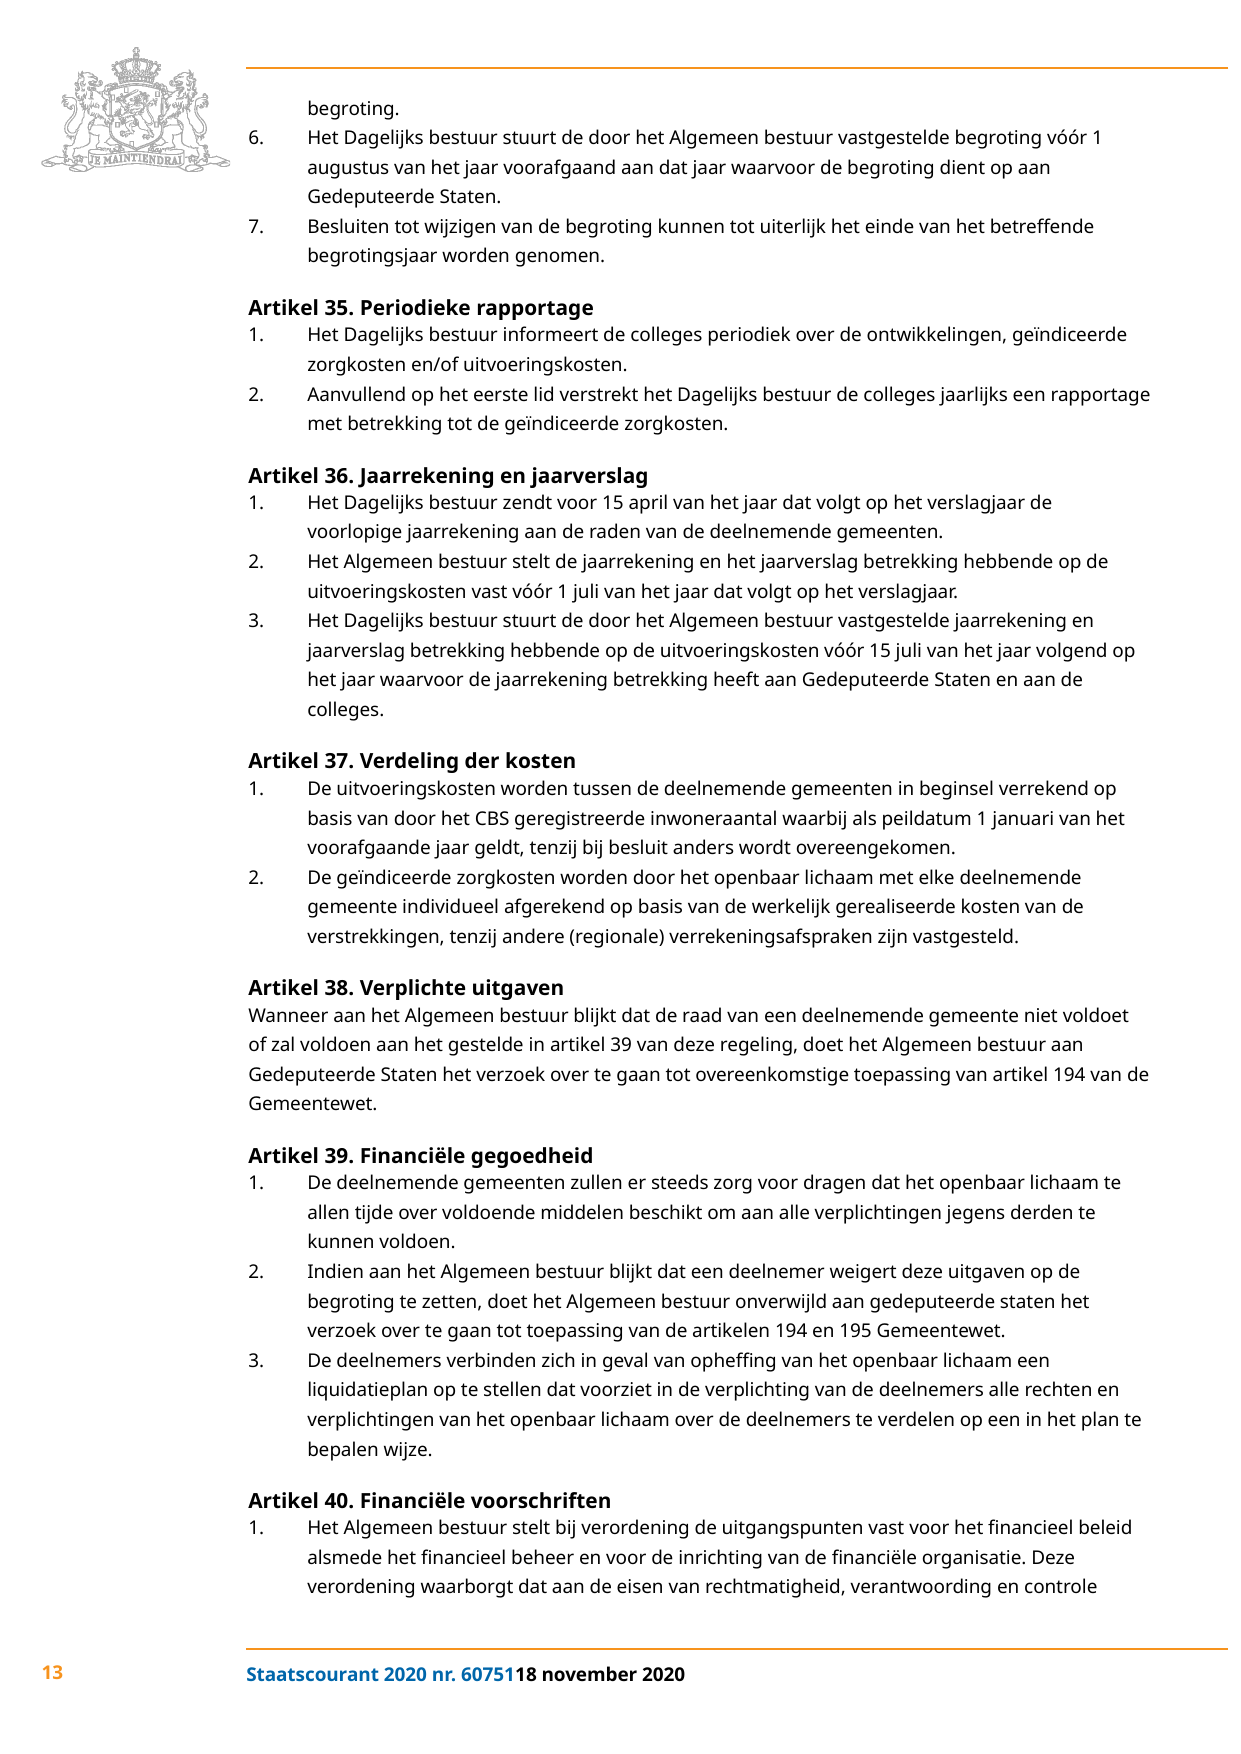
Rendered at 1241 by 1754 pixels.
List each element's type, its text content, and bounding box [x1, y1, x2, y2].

list Het Algemeen bestuur stelt de jaarrekening en het jaarverslag betrekking hebbende op de uitvoeringskosten vast vóór 1 juli van het jaar dat volgt op het verslagjaar. [248, 548, 1152, 604]
list begroting. [248, 95, 1152, 121]
list Het Dagelijks bestuur stuurt de door het Algemeen bestuur vastgestelde begroting vóór 1 augustus van het jaar voorafgaand aan dat jaar waarvoor de begroting dient op aan Gedeputeerde Staten. [248, 124, 1152, 209]
text Artikel 35. Periodieke rapportage [248, 293, 1152, 322]
list De geïndiceerde zorgkosten worden door het openbaar lichaam met elke deelnemende gemeente individueel afgerekend op basis van de werkelijk gerealiseerde kosten van de verstrekkingen, tenzij andere (regionale) verrekeningsafspraken zijn vastgesteld. [248, 864, 1152, 949]
list Het Dagelijks bestuur informeert de colleges periodiek over de ontwikkelingen, geïndiceerde zorgkosten en/of uitvoeringskosten. [248, 322, 1152, 377]
list De deelnemende gemeenten zullen er steeds zorg voor dragen dat het openbaar lichaam te allen tijde over voldoende middelen beschikt om aan alle verplichtingen jegens derden te kunnen voldoen. [248, 1169, 1152, 1254]
picture [41, 47, 231, 172]
list Het Dagelijks bestuur zendt voor 15 april van het jaar dat volgt op het verslagjaar de voorlopige jaarrekening aan de raden van de deelnemende gemeenten. [248, 489, 1152, 544]
list Het Algemeen bestuur stelt bij verordening de uitgangspunten vast voor het financieel beleid alsmede het financieel beheer en voor de inrichting van de financiële organisatie. Deze verordening waarborgt dat aan de eisen van rechtmatigheid, verantwoording en controle [248, 1514, 1152, 1599]
list Het Dagelijks bestuur stuurt de door het Algemeen bestuur vastgestelde jaarrekening en jaarverslag betrekking hebbende op de uitvoeringskosten vóór 15 juli van het jaar volgend op het jaar waarvoor de jaarrekening betrekking heeft aan Gedeputeerde Staten en aan de colleges. [248, 607, 1152, 722]
text Artikel 40. Financiële voorschriften [248, 1486, 1152, 1514]
text Wanneer aan het Algemeen bestuur blijkt dat de raad van een deelnemende gemeente niet voldoet of zal voldoen aan het gestelde in artikel 39 van deze regeling, doet het Algemeen bestuur aan Gedeputeerde Staten het verzoek over te gaan tot overeenkomstige toepassing van artikel 194 van de Gemeentewet. [248, 1002, 1152, 1116]
text Artikel 38. Verplichte uitgaven [248, 973, 1152, 1002]
list De uitvoeringskosten worden tussen de deelnemende gemeenten in beginsel verrekend op basis van door het CBS geregistreerde inwoneraantal waarbij als peildatum 1 januari van het voorafgaande jaar geldt, tenzij bij besluit anders wordt overeengekomen. [248, 775, 1152, 860]
list Aanvullend op het eerste lid verstrekt het Dagelijks bestuur de colleges jaarlijks een rapportage met betrekking tot de geïndiceerde zorgkosten. [248, 381, 1152, 436]
text Artikel 39. Financiële gegoedheid [248, 1141, 1152, 1169]
text Artikel 37. Verdeling der kosten [248, 747, 1152, 775]
text Artikel 36. Jaarrekening en jaarverslag [248, 461, 1152, 489]
list De deelnemers verbinden zich in geval van opheffing van het openbaar lichaam een liquidatieplan op te stellen dat voorziet in de verplichting van de deelnemers alle rechten en verplichtingen van het openbaar lichaam over de deelnemers te verdelen op een in het plan te bepalen wijze. [248, 1347, 1152, 1461]
list Indien aan het Algemeen bestuur blijkt dat een deelnemer weigert deze uitgaven op de begroting te zetten, doet het Algemeen bestuur onverwijld aan gedeputeerde staten het verzoek over te gaan tot toepassing van de artikelen 194 en 195 Gemeentewet. [248, 1258, 1152, 1343]
list Besluiten tot wijzigen van de begroting kunnen tot uiterlijk het einde van het betreffende begrotingsjaar worden genomen. [248, 213, 1152, 268]
